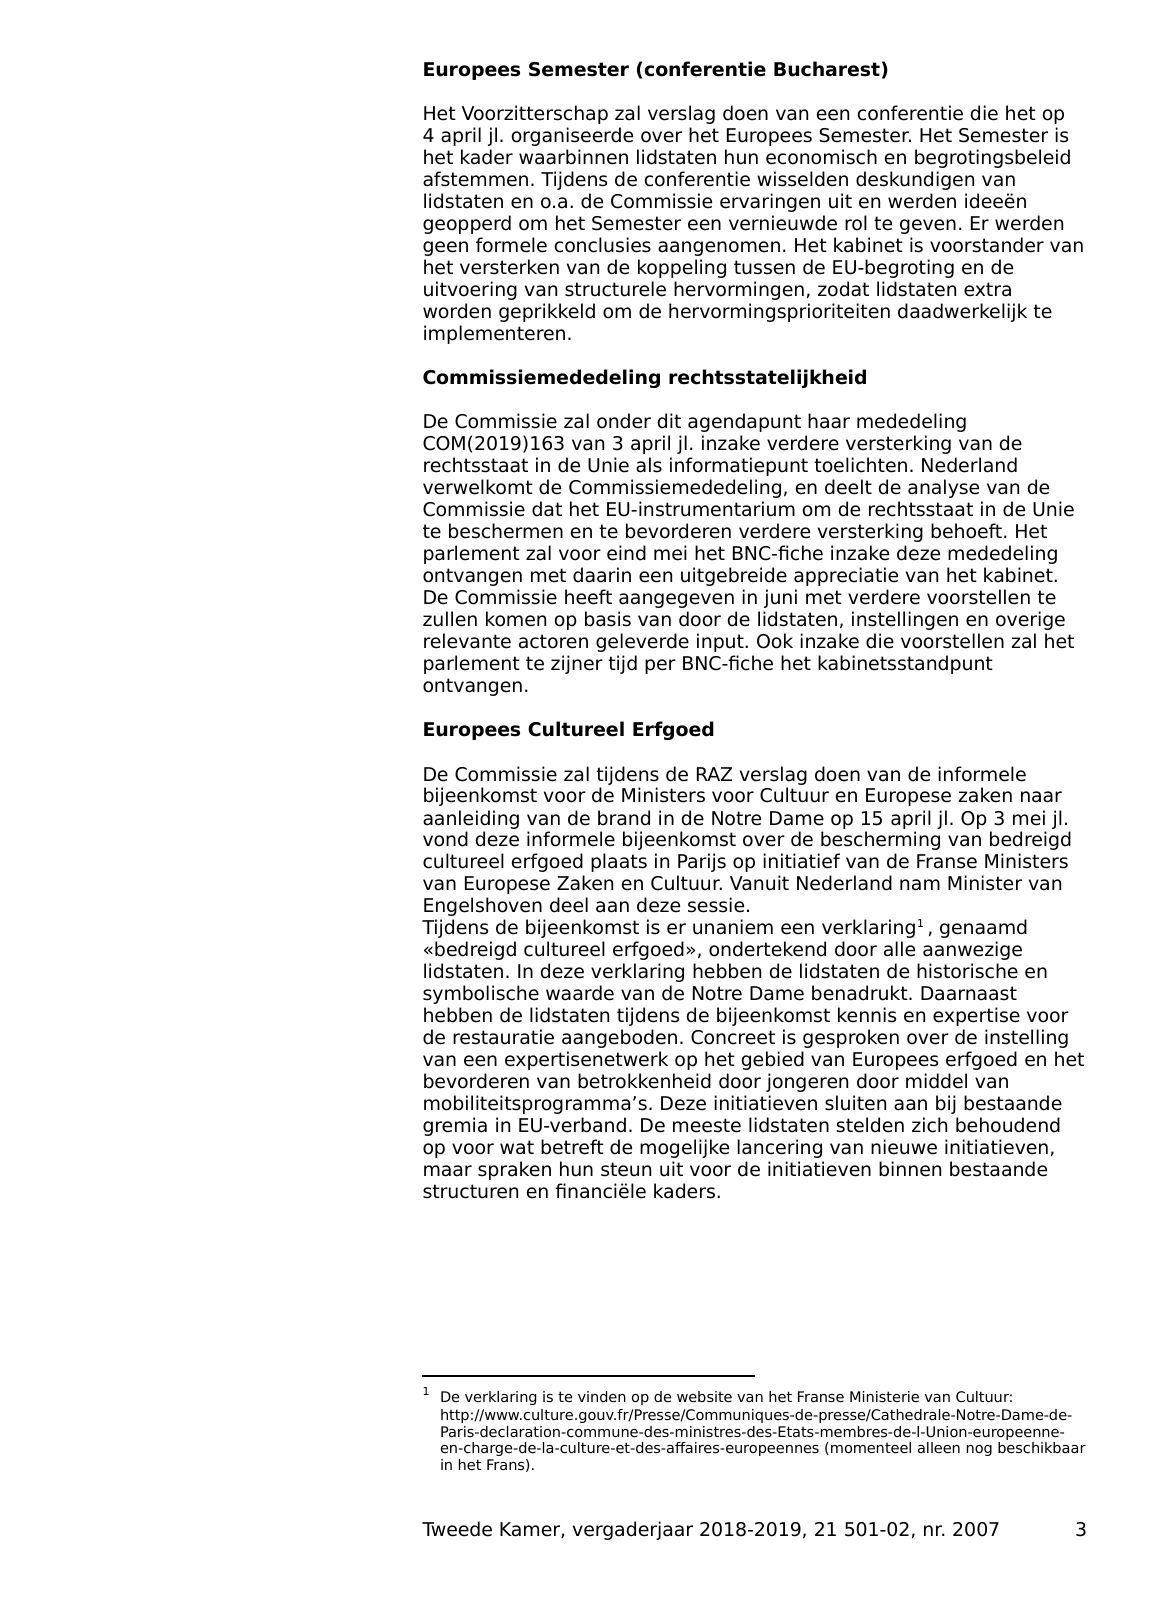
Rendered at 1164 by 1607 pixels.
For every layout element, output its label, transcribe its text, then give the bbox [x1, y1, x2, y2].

subtitle Europees Cultureel Erfgoed [422, 719, 1087, 741]
text Tijdens de bijeenkomst is er unaniem een verklaring, genaamd «bedreigd cultureel erfgoed», ondertekend door alle aanwezige lidstaten. In deze verklaring hebben de lidstaten de historische en symbolische waarde van de Notre Dame benadrukt. Daarnaast hebben de lidstaten tijdens de bijeenkomst kennis en expertise voor de restauratie aangeboden. Concreet is gesproken over de instelling van een expertisenetwerk op het gebied van Europees erfgoed en het bevorderen van betrokkenheid door jongeren door middel van mobiliteitsprogramma’s. Deze initiatieven sluiten aan bij bestaande gremia in EU-verband. De meeste lidstaten stelden zich behoudend op voor wat betreft de mogelijke lancering van nieuwe initiatieven, maar spraken hun steun uit voor de initiatieven binnen bestaande structuren en financiële kaders. [422, 917, 1087, 1203]
subtitle Commissiemededeling rechtsstatelijkheid [422, 367, 1087, 389]
text De Commissie zal onder dit agendapunt haar mededeling COM(2019)163 van 3 april jl. inzake verdere versterking van de rechtsstaat in de Unie als informatiepunt toelichten. Nederland verwelkomt de Commissiemededeling, en deelt de analyse van de Commissie dat het EU-instrumentarium om de rechtsstaat in de Unie te beschermen en te bevorderen verdere versterking behoeft. Het parlement zal voor eind mei het BNC-fiche inzake deze mededeling ontvangen met daarin een uitgebreide appreciatie van het kabinet. De Commissie heeft aangegeven in juni met verdere voorstellen te zullen komen op basis van door de lidstaten, instellingen en overige relevante actoren geleverde input. Ook inzake die voorstellen zal het parlement te zijner tijd per BNC-fiche het kabinetsstandpunt ontvangen. [422, 411, 1087, 697]
subtitle Europees Semester (conferentie Bucharest) [422, 59, 1087, 81]
text De verklaring is te vinden op de website van het Franse Ministerie van Cultuur: http://www.culture.gouv.fr/Presse/Communiques-de-presse/Cathedrale-Notre-Dame-de-Paris-declaration-commune-des-ministres-des-Etats-membres-de-l-Union-europeenne-en-charge-de-la-culture-et-des-affaires-europeennes (momenteel alleen nog beschikbaar in het Frans). [422, 1385, 1087, 1474]
text De Commissie zal tijdens de RAZ verslag doen van de informele bijeenkomst voor de Ministers voor Cultuur en Europese zaken naar aanleiding van de brand in de Notre Dame op 15 april jl. Op 3 mei jl. vond deze informele bijeenkomst over de bescherming van bedreigd cultureel erfgoed plaats in Parijs op initiatief van de Franse Ministers van Europese Zaken en Cultuur. Vanuit Nederland nam Minister van Engelshoven deel aan deze sessie. [422, 763, 1087, 917]
text Het Voorzitterschap zal verslag doen van een conferentie die het op 4 april jl. organiseerde over het Europees Semester. Het Semester is het kader waarbinnen lidstaten hun economisch en begrotingsbeleid afstemmen. Tijdens de conferentie wisselden deskundigen van lidstaten en o.a. de Commissie ervaringen uit en werden ideeën geopperd om het Semester een vernieuwde rol te geven. Er werden geen formele conclusies aangenomen. Het kabinet is voorstander van het versterken van de koppeling tussen de EU-begroting en de uitvoering van structurele hervormingen, zodat lidstaten extra worden geprikkeld om de hervormingsprioriteiten daadwerkelijk te implementeren. [422, 103, 1087, 345]
